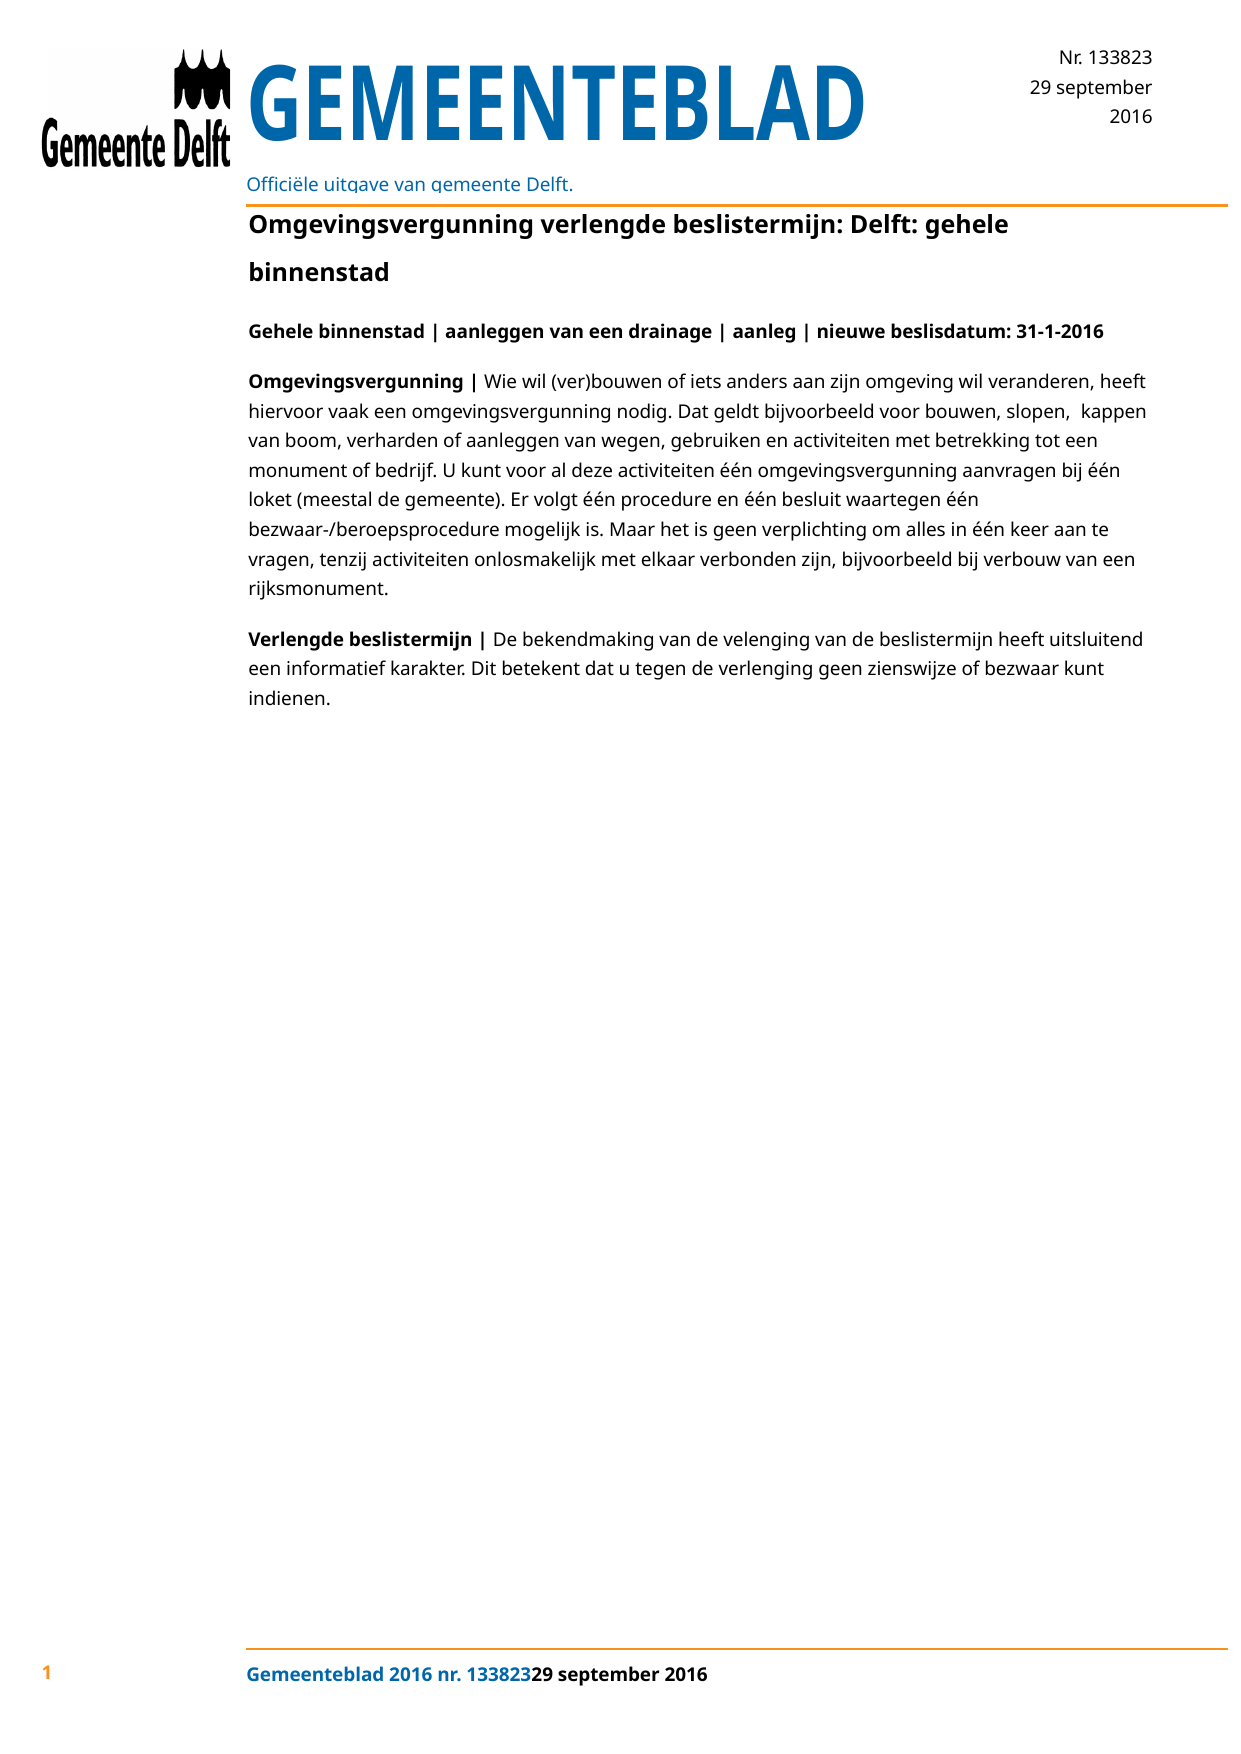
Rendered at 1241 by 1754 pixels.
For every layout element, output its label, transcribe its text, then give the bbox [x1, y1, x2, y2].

text Omgevingsvergunning | Wie wil (ver)bouwen of iets anders aan zijn omgeving wil veranderen, heeft hiervoor vaak een omgevingsvergunning nodig. Dat geldt bijvoorbeeld voor bouwen, slopen, kappen van boom, verharden of aanleggen van wegen, gebruiken en activiteiten met betrekking tot een monument of bedrijf. U kunt voor al deze activiteiten één omgevingsvergunning aanvragen bij één loket (meestal de gemeente). Er volgt één procedure en één besluit waartegen één bezwaar-/beroepsprocedure mogelijk is. Maar het is geen verplichting om alles in één keer aan te vragen, tenzij activiteiten onlosmakelijk met elkaar verbonden zijn, bijvoorbeeld bij verbouw van een rijksmonument. [248, 368, 1152, 601]
picture [41, 47, 231, 172]
text Gehele binnenstad | aanleggen van een drainage | aanleg | nieuwe beslisdatum: 31-1-2016 [248, 318, 1152, 344]
text Verlengde beslistermijn | De bekendmaking van de velenging van de beslistermijn heeft uitsluitend een informatief karakter. Dit betekent dat u tegen de verlenging geen zienswijze of bezwaar kunt indienen. [248, 626, 1152, 711]
text Omgevingsvergunning verlengde beslistermijn: Delft: gehele binnenstad [248, 207, 1152, 288]
